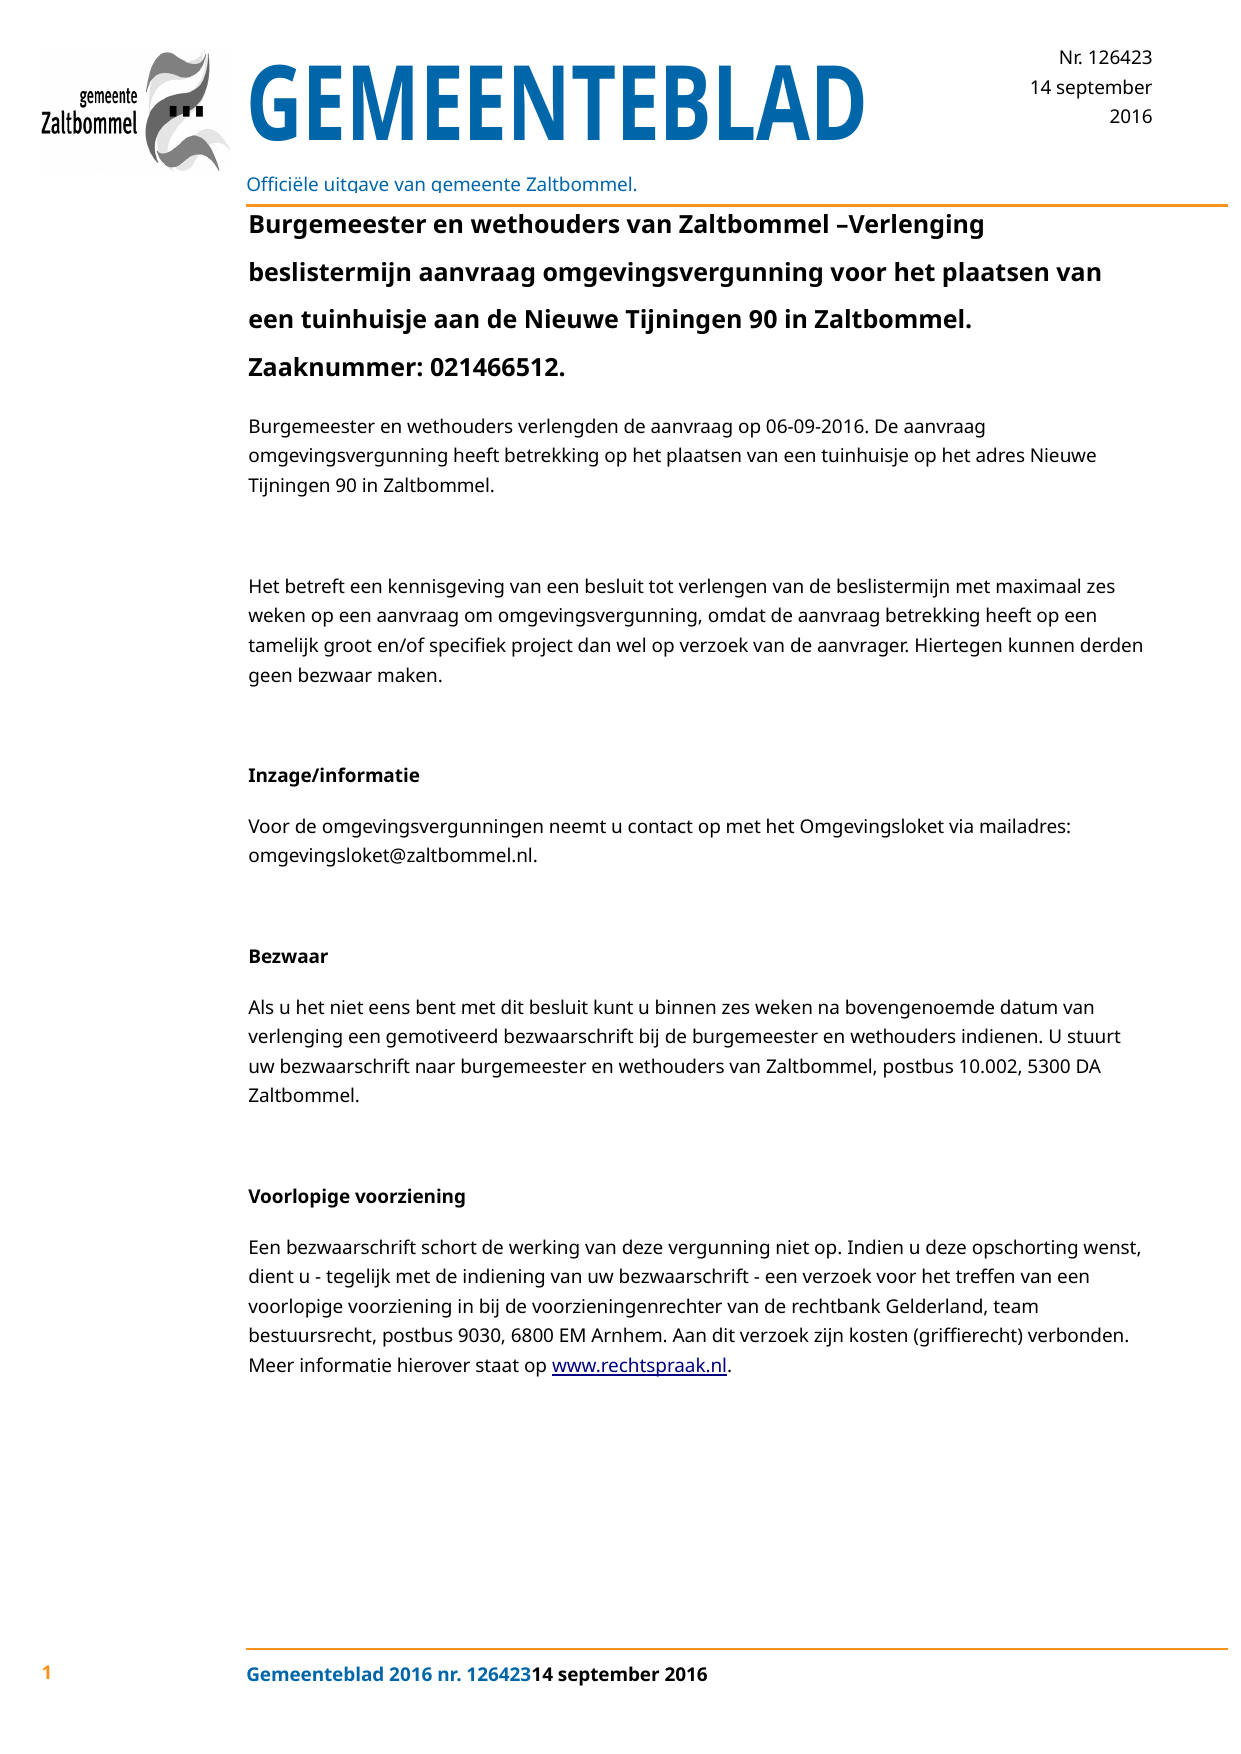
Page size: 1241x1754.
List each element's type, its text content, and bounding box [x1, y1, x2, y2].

text Voor de omgevingsvergunningen neemt u contact op met het Omgevingsloket via mailadres: omgevingsloket@zaltbommel.nl. [248, 813, 1152, 868]
text Inzage/informatie [248, 763, 1152, 788]
text Burgemeester en wethouders verlengden de aanvraag op 06-09-2016. De aanvraag omgevingsvergunning heeft betrekking op het plaatsen van een tuinhuisje op het adres Nieuwe Tijningen 90 in Zaltbommel. [248, 413, 1152, 498]
text Het betreft een kennisgeving van een besluit tot verlengen van de beslistermijn met maximaal zes weken op een aanvraag om omgevingsvergunning, omdat de aanvraag betrekking heeft op een tamelijk groot en/of specifiek project dan wel op verzoek van de aanvrager. Hiertegen kunnen derden geen bezwaar maken. [248, 573, 1152, 688]
picture [41, 47, 231, 172]
text Als u het niet eens bent met dit besluit kunt u binnen zes weken na bovengenoemde datum van verlenging een gemotiveerd bezwaarschrift bij de burgemeester en wethouders indienen. U stuurt uw bezwaarschrift naar burgemeester en wethouders van Zaltbommel, postbus 10.002, 5300 DA Zaltbommel. [248, 994, 1152, 1108]
text Voorlopige voorziening [248, 1183, 1152, 1209]
text Burgemeester en wethouders van Zaltbommel –Verlenging beslistermijn aanvraag omgevingsvergunning voor het plaatsen van een tuinhuisje aan de Nieuwe Tijningen 90 in Zaltbommel. Zaaknummer: 021466512. [248, 207, 1152, 384]
text Een bezwaarschrift schort de werking van deze vergunning niet op. Indien u deze opschorting wenst, dient u - tegelijk met de indiening van uw bezwaarschrift - een verzoek voor het treffen van een voorlopige voorziening in bij de voorzieningenrechter van de rechtbank Gelderland, team bestuursrecht, postbus 9030, 6800 EM Arnhem. Aan dit verzoek zijn kosten (griffierecht) verbonden. Meer informatie hierover staat op www.rechtspraak.nl. [248, 1234, 1152, 1378]
text Bezwaar [248, 943, 1152, 969]
